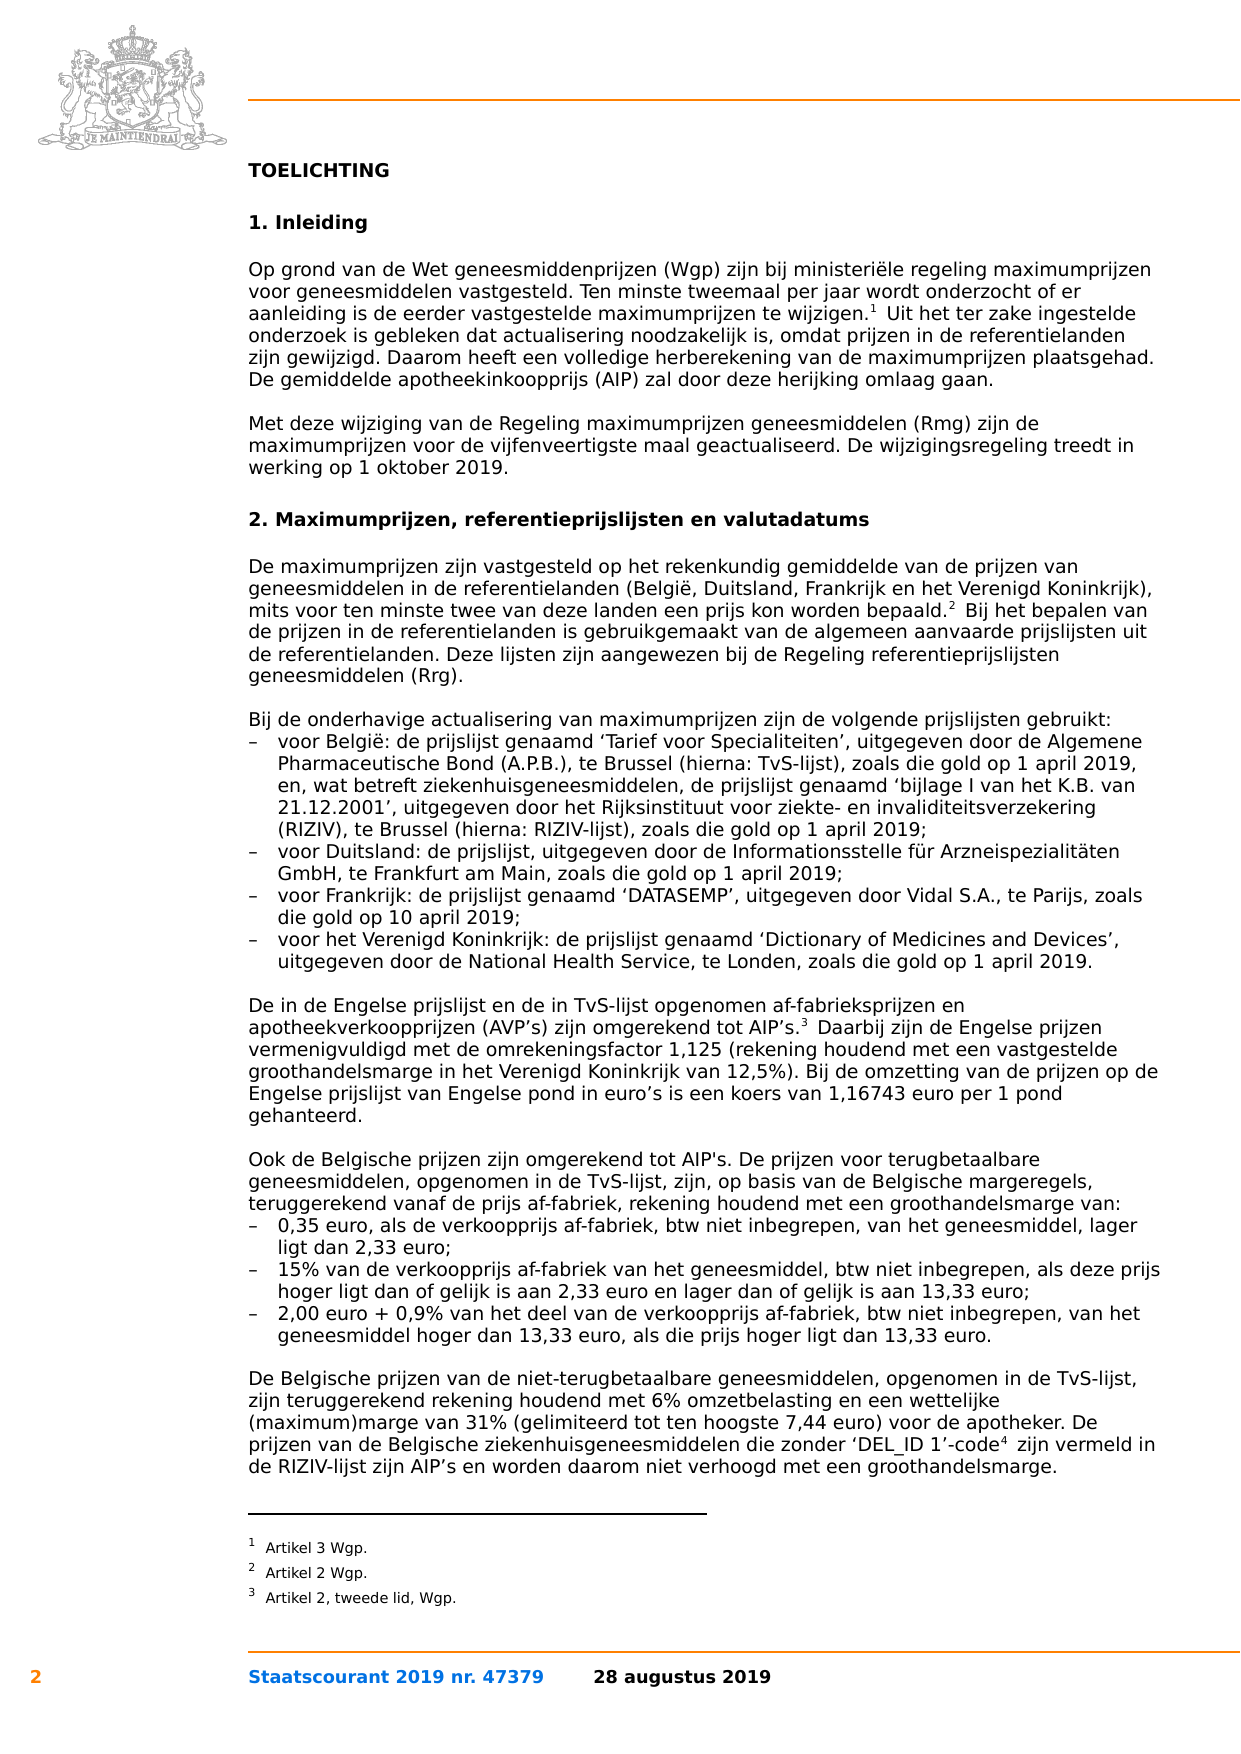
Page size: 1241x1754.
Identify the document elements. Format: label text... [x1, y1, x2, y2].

text De Belgische prijzen van de niet-terugbetaalbare geneesmiddelen, opgenomen in de TvS-lijst, zijn teruggerekend rekening houdend met 6% omzetbelasting en een wettelijke (maximum)marge van 31% (gelimiteerd tot ten hoogste 7,44 euro) voor de apotheker. De prijzen van de Belgische ziekenhuisgeneesmiddelen die zonder ‘DEL_ID 1’-code zijn vermeld in de RIZIV-lijst zijn AIP’s en worden daarom niet verhoogd met een groothandelsmarge. [248, 1368, 1163, 1478]
text Artikel 2, tweede lid, Wgp. [248, 1586, 1163, 1608]
text – voor Duitsland: de prijslijst, uitgegeven door de Informationsstelle für Arzneispezialitäten GmbH, te Frankfurt am Main, zoals die gold op 1 april 2019; [248, 841, 1163, 885]
picture [38, 25, 227, 150]
text – 15% van de verkoopprijs af-fabriek van het geneesmiddel, btw niet inbegrepen, als deze prijs hoger ligt dan of gelijk is aan 2,33 euro en lager dan of gelijk is aan 13,33 euro; [248, 1258, 1163, 1302]
text – voor Frankrijk: de prijslijst genaamd ‘DATASEMP’, uitgegeven door Vidal S.A., te Parijs, zoals die gold op 10 april 2019; [248, 885, 1163, 929]
text – 2,00 euro + 0,9% van het deel van de verkoopprijs af-fabriek, btw niet inbegrepen, van het geneesmiddel hoger dan 13,33 euro, als die prijs hoger ligt dan 13,33 euro. [248, 1302, 1163, 1346]
subtitle 2. Maximumprijzen, referentieprijslijsten en valutadatums [248, 508, 1163, 531]
text De maximumprijzen zijn vastgesteld op het rekenkundig gemiddelde van de prijzen van geneesmiddelen in de referentielanden (België, Duitsland, Frankrijk en het Verenigd Koninkrijk), mits voor ten minste twee van deze landen een prijs kon worden bepaald. Bij het bepalen van de prijzen in de referentielanden is gebruikgemaakt van de algemeen aanvaarde prijslijsten uit de referentielanden. Deze lijsten zijn aangewezen bij de Regeling referentieprijslijsten geneesmiddelen (Rrg). [248, 556, 1163, 687]
text – voor het Verenigd Koninkrijk: de prijslijst genaamd ‘Dictionary of Medicines and Devices’, uitgegeven door de National Health Service, te Londen, zoals die gold op 1 april 2019. [248, 929, 1163, 973]
subtitle TOELICHTING [248, 160, 1163, 182]
text Op grond van de Wet geneesmiddenprijzen (Wgp) zijn bij ministeriële regeling maximumprijzen voor geneesmiddelen vastgesteld. Ten minste tweemaal per jaar wordt onderzocht of er aanleiding is de eerder vastgestelde maximumprijzen te wijzigen. Uit het ter zake ingestelde onderzoek is gebleken dat actualisering noodzakelijk is, omdat prijzen in de referentielanden zijn gewijzigd. Daarom heeft een volledige herberekening van de maximumprijzen plaatsgehad. De gemiddelde apotheekinkoopprijs (AIP) zal door deze herijking omlaag gaan. [248, 259, 1163, 391]
text Ook de Belgische prijzen zijn omgerekend tot AIP's. De prijzen voor terugbetaalbare geneesmiddelen, opgenomen in de TvS-lijst, zijn, op basis van de Belgische margeregels, teruggerekend vanaf de prijs af-fabriek, rekening houdend met een groothandelsmarge van: [248, 1149, 1163, 1214]
text – voor België: de prijslijst genaamd ‘Tarief voor Specialiteiten’, uitgegeven door de Algemene Pharmaceutische Bond (A.P.B.), te Brussel (hierna: TvS-lijst), zoals die gold op 1 april 2019, en, wat betreft ziekenhuisgeneesmiddelen, de prijslijst genaamd ‘bijlage I van het K.B. van 21.12.2001’, uitgegeven door het Rijksinstituut voor ziekte- en invaliditeitsverzekering (RIZIV), te Brussel (hierna: RIZIV-lijst), zoals die gold op 1 april 2019; [248, 731, 1163, 841]
text Artikel 3 Wgp. [248, 1536, 1163, 1558]
text Artikel 2 Wgp. [248, 1561, 1163, 1583]
text Met deze wijziging van de Regeling maximumprijzen geneesmiddelen (Rmg) zijn de maximumprijzen voor de vijfenveertigste maal geactualiseerd. De wijzigingsregeling treedt in werking op 1 oktober 2019. [248, 413, 1163, 478]
text Bij de onderhavige actualisering van maximumprijzen zijn de volgende prijslijsten gebruikt: [248, 709, 1163, 731]
text – 0,35 euro, als de verkoopprijs af-fabriek, btw niet inbegrepen, van het geneesmiddel, lager ligt dan 2,33 euro; [248, 1214, 1163, 1258]
subtitle 1. Inleiding [248, 212, 1163, 234]
text De in de Engelse prijslijst en de in TvS-lijst opgenomen af-fabrieksprijzen en apotheekverkoopprijzen (AVP’s) zijn omgerekend tot AIP’s. Daarbij zijn de Engelse prijzen vermenigvuldigd met de omrekeningsfactor 1,125 (rekening houdend met een vastgestelde groothandelsmarge in het Verenigd Koninkrijk van 12,5%). Bij de omzetting van de prijzen op de Engelse prijslijst van Engelse pond in euro’s is een koers van 1,16743 euro per 1 pond gehanteerd. [248, 995, 1163, 1127]
